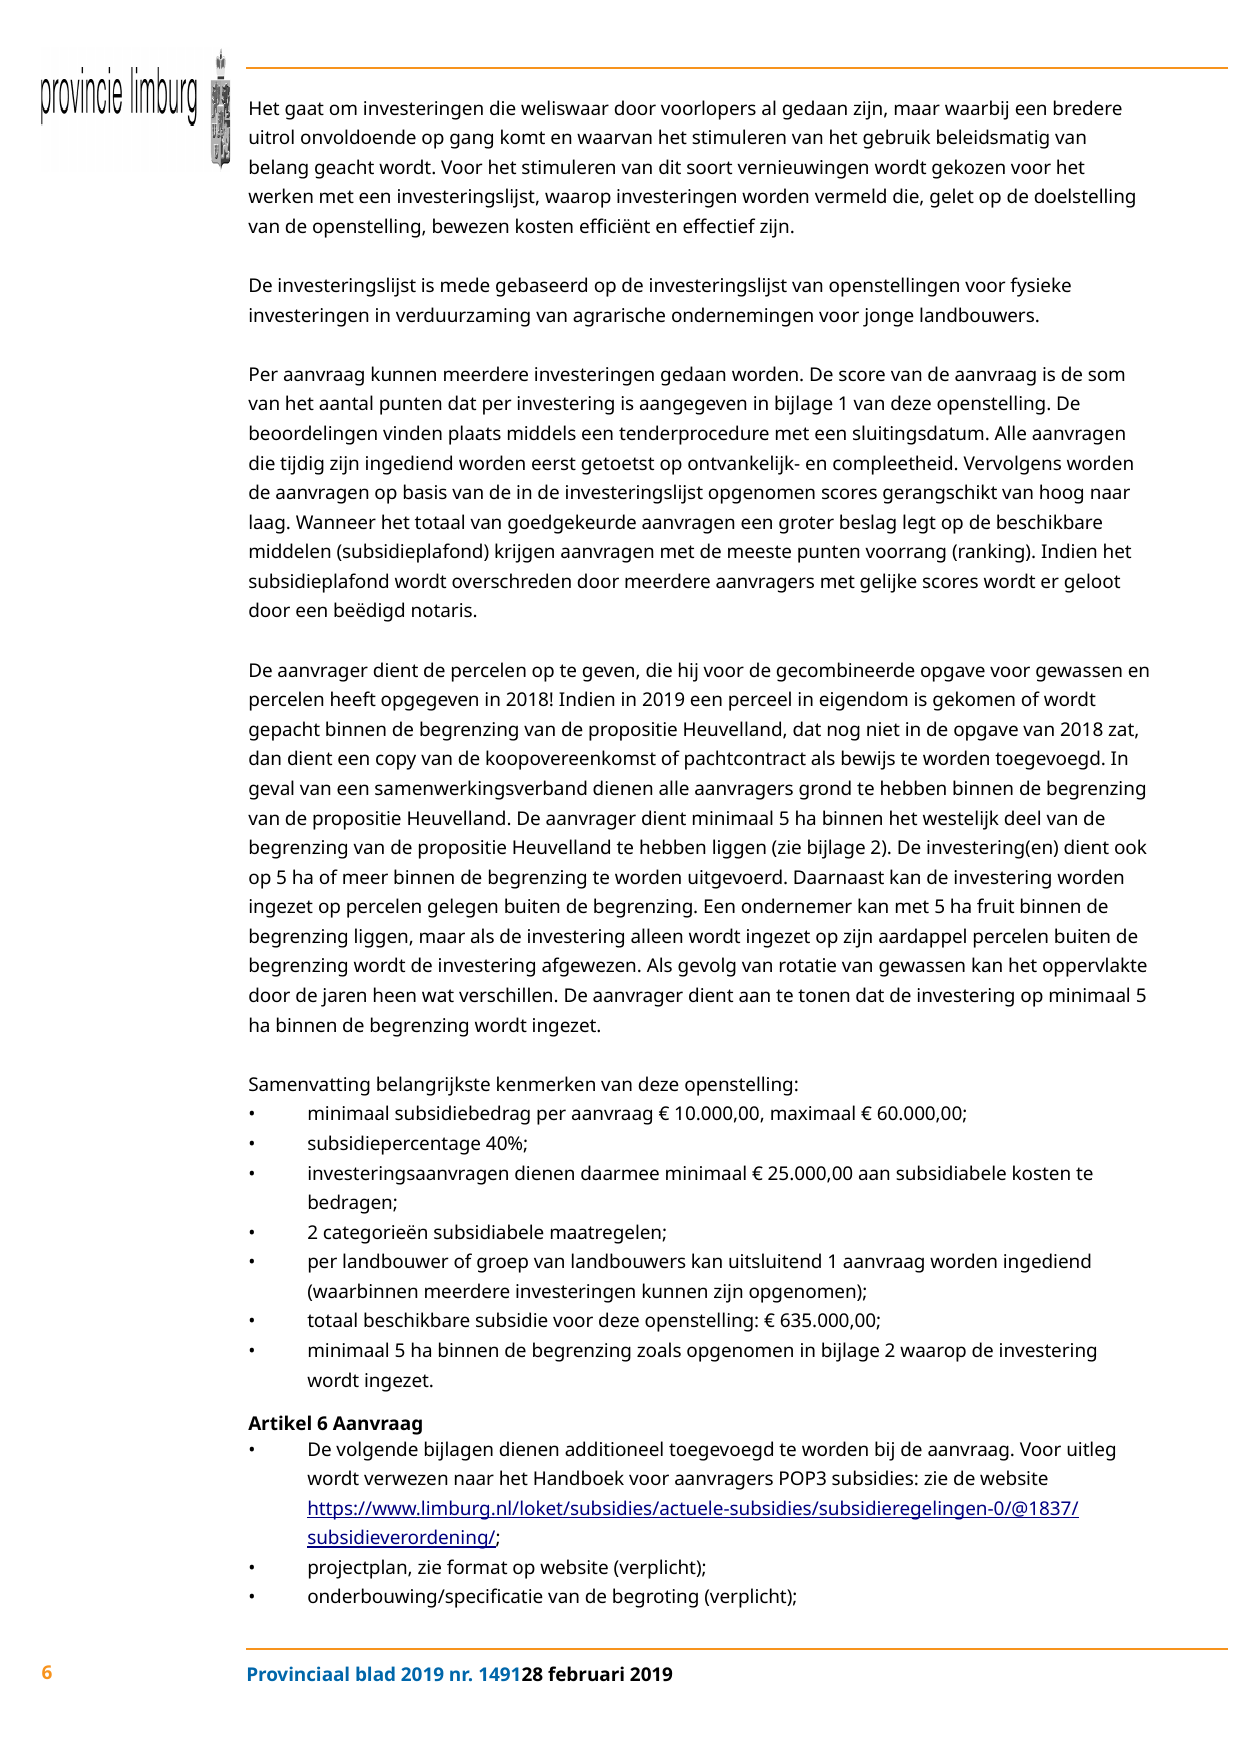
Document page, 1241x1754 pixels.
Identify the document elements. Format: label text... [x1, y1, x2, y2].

text Per aanvraag kunnen meerdere investeringen gedaan worden. De score van de aanvraag is de som van het aantal punten dat per investering is aangegeven in bijlage 1 van deze openstelling. De beoordelingen vinden plaats middels een tenderprocedure met een sluitingsdatum. Alle aanvragen die tijdig zijn ingediend worden eerst getoetst op ontvankelijk- en compleetheid. Vervolgens worden de aanvragen op basis van de in de investeringslijst opgenomen scores gerangschikt van hoog naar laag. Wanneer het totaal van goedgekeurde aanvragen een groter beslag legt op de beschikbare middelen (subsidieplafond) krijgen aanvragen met de meeste punten voorrang (ranking). Indien het subsidieplafond wordt overschreden door meerdere aanvragers met gelijke scores wordt er geloot door een beëdigd notaris. [248, 361, 1152, 623]
list per landbouwer of groep van landbouwers kan uitsluitend 1 aanvraag worden ingediend (waarbinnen meerdere investeringen kunnen zijn opgenomen); [248, 1248, 1152, 1304]
list 2 categorieën subsidiabele maatregelen; [248, 1219, 1152, 1245]
list investeringsaanvragen dienen daarmee minimaal € 25.000,00 aan subsidiabele kosten te bedragen; [248, 1160, 1152, 1215]
text Artikel 6 Aanvraag [248, 1410, 1152, 1436]
text De aanvrager dient de percelen op te geven, die hij voor de gecombineerde opgave voor gewassen en percelen heeft opgegeven in 2018! Indien in 2019 een perceel in eigendom is gekomen of wordt gepacht binnen de begrenzing van de propositie Heuvelland, dat nog niet in de opgave van 2018 zat, dan dient een copy van de koopovereenkomst of pachtcontract als bewijs te worden toegevoegd. In geval van een samenwerkingsverband dienen alle aanvragers grond te hebben binnen de begrenzing van de propositie Heuvelland. De aanvrager dient minimaal 5 ha binnen het westelijk deel van de begrenzing van de propositie Heuvelland te hebben liggen (zie bijlage 2). De investering(en) dient ook op 5 ha of meer binnen de begrenzing te worden uitgevoerd. Daarnaast kan de investering worden ingezet op percelen gelegen buiten de begrenzing. Een ondernemer kan met 5 ha fruit binnen de begrenzing liggen, maar als de investering alleen wordt ingezet op zijn aardappel percelen buiten de begrenzing wordt de investering afgewezen. Als gevolg van rotatie van gewassen kan het oppervlakte door de jaren heen wat verschillen. De aanvrager dient aan te tonen dat de investering op minimaal 5 ha binnen de begrenzing wordt ingezet. [248, 657, 1152, 1038]
list onderbouwing/specificatie van de begroting (verplicht); [248, 1584, 1152, 1609]
picture [41, 47, 231, 172]
list projectplan, zie format op website (verplicht); [248, 1554, 1152, 1580]
list totaal beschikbare subsidie voor deze openstelling: € 635.000,00; [248, 1308, 1152, 1333]
text De investeringslijst is mede gebaseerd op de investeringslijst van openstellingen voor fysieke investeringen in verduurzaming van agrarische ondernemingen voor jonge landbouwers. [248, 272, 1152, 328]
list minimaal 5 ha binnen de begrenzing zoals opgenomen in bijlage 2 waarop de investering wordt ingezet. [248, 1337, 1152, 1393]
text Het gaat om investeringen die weliswaar door voorlopers al gedaan zijn, maar waarbij een bredere uitrol onvoldoende op gang komt en waarvan het stimuleren van het gebruik beleidsmatig van belang geacht wordt. Voor het stimuleren van dit soort vernieuwingen wordt gekozen voor het werken met een investeringslijst, waarop investeringen worden vermeld die, gelet op de doelstelling van de openstelling, bewezen kosten efficiënt en effectief zijn. [248, 95, 1152, 239]
list subsidiepercentage 40%; [248, 1130, 1152, 1156]
text Samenvatting belangrijkste kenmerken van deze openstelling: [248, 1071, 1152, 1097]
list minimaal subsidiebedrag per aanvraag € 10.000,00, maximaal € 60.000,00; [248, 1101, 1152, 1126]
list De volgende bijlagen dienen additioneel toegevoegd te worden bij de aanvraag. Voor uitleg wordt verwezen naar het Handboek voor aanvragers POP3 subsidies: zie de website https://www.limburg.nl/loket/subsidies/actuele-subsidies/subsidieregelingen-0/@1837/subsidieverordening/; [248, 1436, 1152, 1550]
